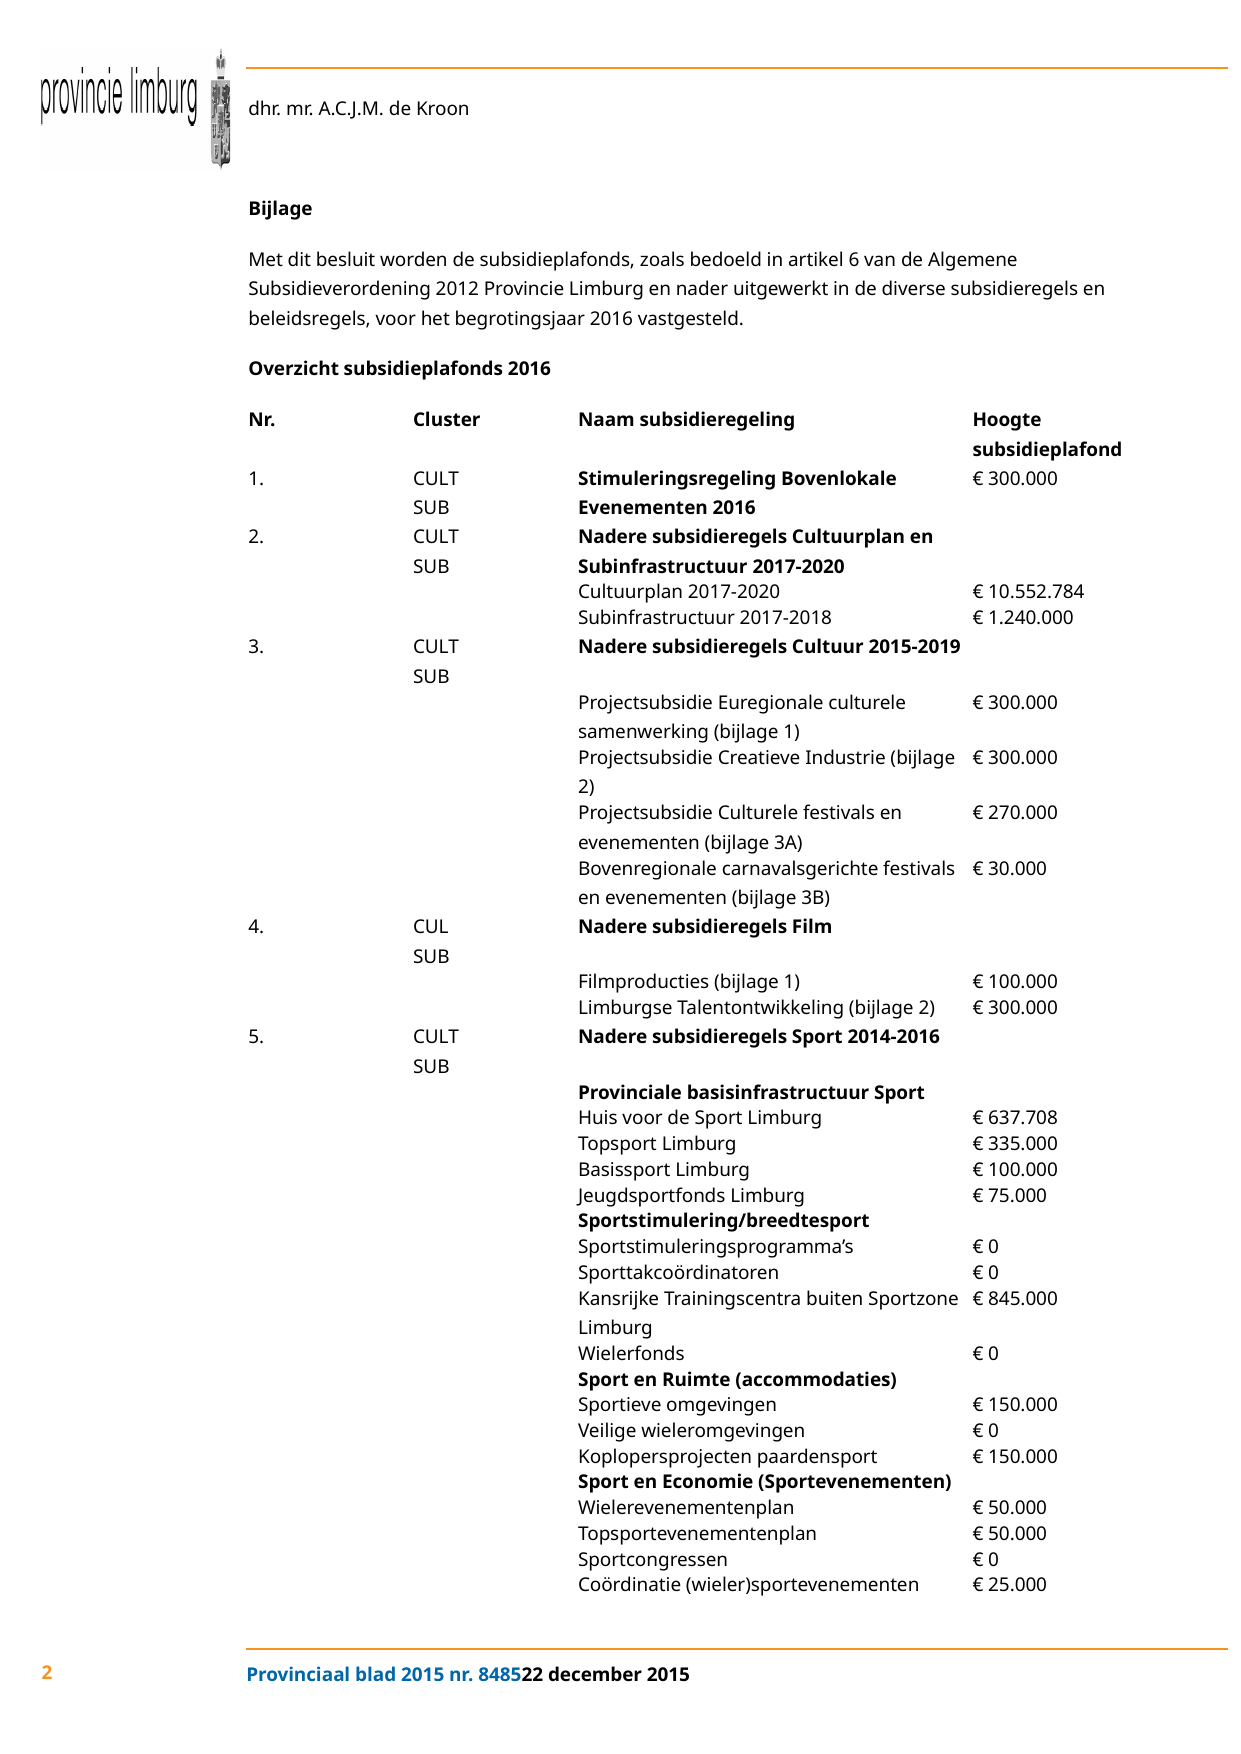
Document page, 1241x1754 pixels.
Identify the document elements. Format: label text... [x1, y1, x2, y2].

table_header 2. [248, 524, 413, 579]
table_cell [413, 1233, 578, 1259]
table_cell Kansrijke Trainingscentra buiten Sportzone Limburg [578, 1285, 972, 1340]
table_cell € 300.000 [972, 744, 1152, 799]
table_header CULT SUB [413, 524, 578, 579]
table_cell [248, 1469, 413, 1494]
table_cell [413, 1572, 578, 1597]
table_cell [248, 1391, 413, 1417]
table_header 4. [248, 914, 413, 969]
table_cell Sporttakcoördinatoren [578, 1259, 972, 1285]
table_header Nadere subsidieregels Film [578, 914, 972, 969]
table_cell [248, 995, 413, 1020]
table_cell € 0 [972, 1259, 1152, 1285]
table_cell Wielerevenementenplan [578, 1494, 972, 1520]
table_cell [248, 605, 413, 630]
table_cell € 0 [972, 1546, 1152, 1572]
table_cell [413, 995, 578, 1020]
table_cell [413, 1156, 578, 1182]
table_header [972, 914, 1152, 969]
table_cell [413, 579, 578, 604]
text dhr. mr. A.C.J.M. de Kroon [248, 95, 1152, 121]
table_cell [248, 579, 413, 604]
table_cell Sportstimuleringsprogramma’s [578, 1233, 972, 1259]
table_cell [413, 1340, 578, 1366]
table_cell Coördinatie (wieler)sportevenementen [578, 1572, 972, 1597]
table_cell € 50.000 [972, 1520, 1152, 1546]
table_cell [413, 744, 578, 799]
table_cell [972, 1079, 1152, 1104]
table_header CULT SUB [413, 1024, 578, 1079]
picture [41, 47, 231, 172]
table_cell Koplopersprojecten paardensport [578, 1443, 972, 1469]
table_header [972, 524, 1152, 579]
table_cell Provinciale basisinfrastructuur Sport [578, 1079, 972, 1104]
table_cell € 0 [972, 1417, 1152, 1443]
table_header € 300.000 [972, 465, 1152, 520]
table_header 1. [248, 465, 413, 520]
table_cell Cultuurplan 2017-2020 [578, 579, 972, 604]
table_cell [413, 689, 578, 744]
table_header Naam subsidieregeling [578, 406, 972, 461]
table_cell [248, 1546, 413, 1572]
table_cell Sportstimulering/breedtesport [578, 1208, 972, 1233]
table_header Cluster [413, 406, 578, 461]
table_cell Filmproducties (bijlage 1) [578, 969, 972, 994]
table_cell Jeugdsportfonds Limburg [578, 1182, 972, 1207]
table_header Stimuleringsregeling Bovenlokale Evenementen 2016 [578, 465, 972, 520]
table_cell Projectsubsidie Euregionale culturele samenwerking (bijlage 1) [578, 689, 972, 744]
table_cell [413, 969, 578, 994]
table_cell Basissport Limburg [578, 1156, 972, 1182]
text Bijlage [248, 196, 1152, 221]
table_cell [248, 800, 413, 855]
table_cell € 100.000 [972, 969, 1152, 994]
table_cell [248, 1182, 413, 1207]
table_header Nr. [248, 406, 413, 461]
table_header CULT SUB [413, 465, 578, 520]
table_cell [413, 1494, 578, 1520]
text Overzicht subsidieplafonds 2016 [248, 356, 1152, 381]
table_cell Veilige wieleromgevingen [578, 1417, 972, 1443]
table_cell [248, 969, 413, 994]
table_cell € 1.240.000 [972, 605, 1152, 630]
table_cell [413, 1130, 578, 1156]
table_cell [248, 1285, 413, 1340]
table_cell [248, 689, 413, 744]
table_header 3. [248, 634, 413, 689]
table_cell [248, 1079, 413, 1104]
table_cell [248, 1366, 413, 1391]
table_cell [248, 1494, 413, 1520]
table_cell [248, 1208, 413, 1233]
table_cell [248, 1233, 413, 1259]
table_cell € 300.000 [972, 995, 1152, 1020]
table_cell [413, 1366, 578, 1391]
table_header Nadere subsidieregels Sport 2014-2016 [578, 1024, 972, 1079]
table_cell [413, 1469, 578, 1494]
table_cell Topsportevenementenplan [578, 1520, 972, 1546]
table_cell € 75.000 [972, 1182, 1152, 1207]
table_cell [413, 1259, 578, 1285]
table_header Nadere subsidieregels Cultuurplan en Subinfrastructuur 2017-2020 [578, 524, 972, 579]
table_cell [413, 1285, 578, 1340]
table_cell € 25.000 [972, 1572, 1152, 1597]
table_cell Huis voor de Sport Limburg [578, 1105, 972, 1130]
table_cell [413, 1079, 578, 1104]
table_cell € 637.708 [972, 1105, 1152, 1130]
table_cell Topsport Limburg [578, 1130, 972, 1156]
table_cell Projectsubsidie Culturele festivals en evenementen (bijlage 3A) [578, 800, 972, 855]
table_cell € 300.000 [972, 689, 1152, 744]
table_cell € 0 [972, 1340, 1152, 1366]
table_cell [413, 1208, 578, 1233]
table_cell € 150.000 [972, 1391, 1152, 1417]
table_cell [413, 1105, 578, 1130]
table_cell [972, 1469, 1152, 1494]
table_cell € 150.000 [972, 1443, 1152, 1469]
table_cell € 100.000 [972, 1156, 1152, 1182]
table_cell [413, 1443, 578, 1469]
table_cell Sportieve omgevingen [578, 1391, 972, 1417]
table_cell [248, 1340, 413, 1366]
table_cell € 270.000 [972, 800, 1152, 855]
table_cell [248, 1130, 413, 1156]
table_header Hoogte subsidieplafond [972, 406, 1152, 461]
table_header CULT SUB [413, 634, 578, 689]
table_cell [248, 744, 413, 799]
table_header [972, 1024, 1152, 1079]
table_cell [248, 1259, 413, 1285]
table_cell [248, 1443, 413, 1469]
table_cell [413, 1391, 578, 1417]
table_cell [413, 1520, 578, 1546]
table_cell Projectsubsidie Creatieve Industrie (bijlage 2) [578, 744, 972, 799]
table_cell [413, 1417, 578, 1443]
table_cell [413, 855, 578, 910]
table_cell [413, 800, 578, 855]
table_cell € 335.000 [972, 1130, 1152, 1156]
table_cell [248, 1417, 413, 1443]
table_cell € 0 [972, 1233, 1152, 1259]
table_header CUL SUB [413, 914, 578, 969]
table_cell [248, 1156, 413, 1182]
table_cell Wielerfonds [578, 1340, 972, 1366]
table_cell [248, 1572, 413, 1597]
table_cell € 30.000 [972, 855, 1152, 910]
table_cell € 10.552.784 [972, 579, 1152, 604]
table_cell Limburgse Talentontwikkeling (bijlage 2) [578, 995, 972, 1020]
table_cell Subinfrastructuur 2017-2018 [578, 605, 972, 630]
table_header 5. [248, 1024, 413, 1079]
table_cell [248, 1105, 413, 1130]
table_cell [413, 1546, 578, 1572]
table_cell [972, 1208, 1152, 1233]
table_header [972, 634, 1152, 689]
table_cell Bovenregionale carnavalsgerichte festivals en evenementen (bijlage 3B) [578, 855, 972, 910]
table_cell [413, 605, 578, 630]
table_cell [972, 1366, 1152, 1391]
table_cell € 50.000 [972, 1494, 1152, 1520]
table_cell [413, 1182, 578, 1207]
table_cell Sport en Economie (Sportevenementen) [578, 1469, 972, 1494]
table_cell [248, 855, 413, 910]
table_cell Sport en Ruimte (accommodaties) [578, 1366, 972, 1391]
table_cell Sportcongressen [578, 1546, 972, 1572]
table_cell [248, 1520, 413, 1546]
table_header Nadere subsidieregels Cultuur 2015-2019 [578, 634, 972, 689]
text Met dit besluit worden de subsidieplafonds, zoals bedoeld in artikel 6 van de Algemene Subsidieverordening 2012 Provincie Limburg en nader uitgewerkt in de diverse subsidieregels en beleidsregels, voor het begrotingsjaar 2016 vastgesteld. [248, 246, 1152, 331]
table_cell € 845.000 [972, 1285, 1152, 1340]
